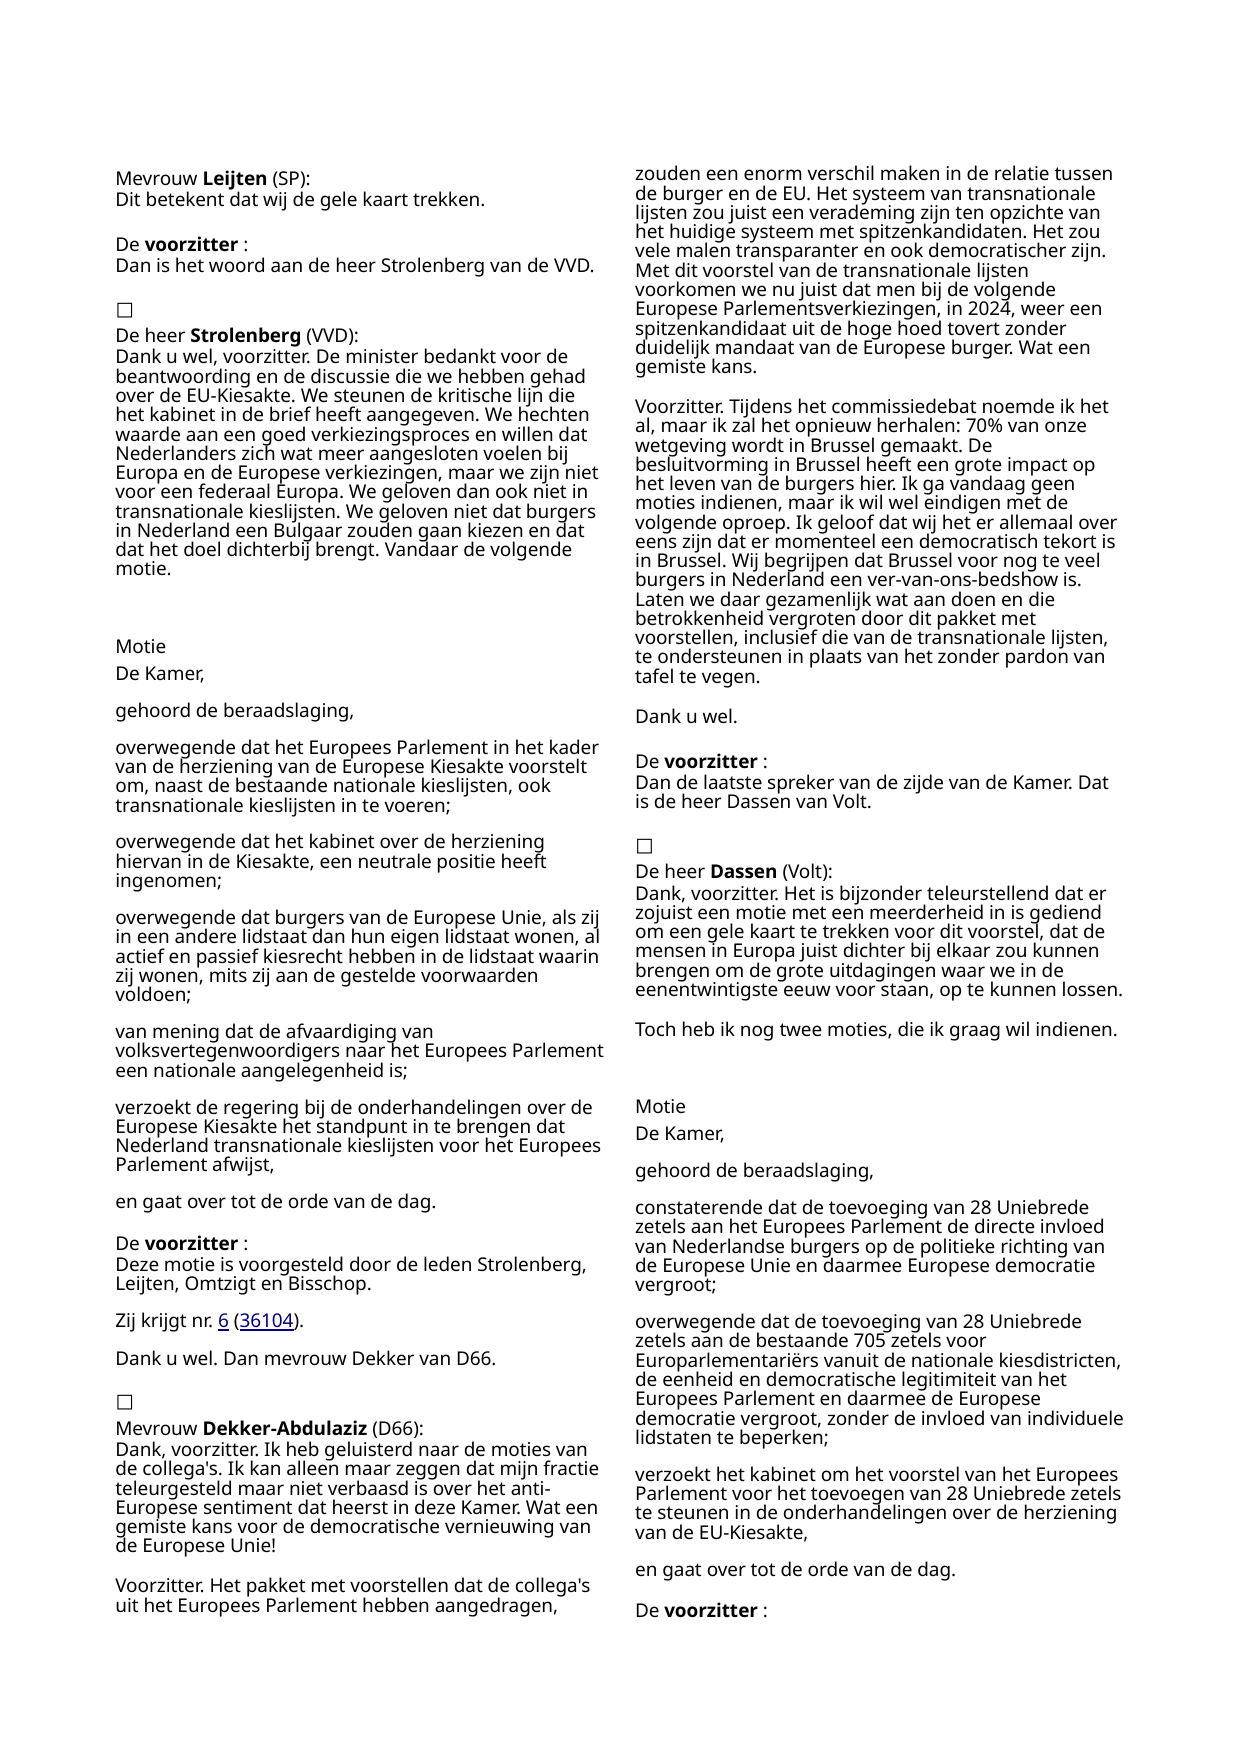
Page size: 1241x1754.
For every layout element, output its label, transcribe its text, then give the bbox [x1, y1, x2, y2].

text Dan de laatste spreker van de zijde van de Kamer. Dat is de heer Dassen van Volt. [635, 774, 1125, 812]
text Motie [115, 633, 605, 659]
text zouden een enorm verschil maken in de relatie tussen de burger en de EU. Het systeem van transnationale lijsten zou juist een verademing zijn ten opzichte van het huidige systeem met spitzenkandidaten. Het zou vele malen transparanter en ook democratischer zijn. Met dit voorstel van de transnationale lijsten voorkomen we nu juist dat men bij de volgende Europese Parlementsverkiezingen, in 2024, weer een spitzenkandidaat uit de hoge hoed tovert zonder duidelijk mandaat van de Europese burger. Wat een gemiste kans. [635, 165, 1125, 377]
text Voorzitter. Tijdens het commissiedebat noemde ik het al, maar ik zal het opnieuw herhalen: 70% van onze wetgeving wordt in Brussel gemaakt. De besluitvorming in Brussel heeft een grote impact op het leven van de burgers hier. Ik ga vandaag geen moties indienen, maar ik wil wel eindigen met de volgende oproep. Ik geloof dat wij het er allemaal over eens zijn dat er momenteel een democratisch tekort is in Brussel. Wij begrijpen dat Brussel voor nog te veel burgers in Nederland een ver-van-ons-bedshow is. Laten we daar gezamenlijk wat aan doen en die betrokkenheid vergroten door dit pakket met voorstellen, inclusief die van de transnationale lijsten, te ondersteunen in plaats van het zonder pardon van tafel te vegen. [635, 398, 1125, 687]
text ⬜ [115, 1389, 605, 1415]
text De Kamer, [115, 665, 605, 684]
text overwegende dat het kabinet over de herziening hiervan in de Kiesakte, een neutrale positie heeft ingenomen; [115, 833, 605, 891]
text Dank, voorzitter. Ik heb geluisterd naar de moties van de collega's. Ik kan alleen maar zeggen dat mijn fractie teleurgesteld maar niet verbaasd is over het anti-Europese sentiment dat heerst in deze Kamer. Wat een gemiste kans voor de democratische vernieuwing van de Europese Unie! [115, 1441, 605, 1557]
text overwegende dat het Europees Parlement in het kader van de herziening van de Europese Kiesakte voorstelt om, naast de bestaande nationale kieslijsten, ook transnationale kieslijsten in te voeren; [115, 739, 605, 816]
text De voorzitter : [115, 231, 605, 257]
text verzoekt het kabinet om het voorstel van het Europees Parlement voor het toevoegen van 28 Uniebrede zetels te steunen in de onderhandelingen over de herziening van de EU-Kiesakte, [635, 1466, 1125, 1543]
text De voorzitter : [635, 1598, 1125, 1623]
text Dank u wel, voorzitter. De minister bedankt voor de beantwoording en de discussie die we hebben gehad over de EU-Kiesakte. We steunen de kritische lijn die het kabinet in de brief heeft aangegeven. We hechten waarde aan een goed verkiezingsproces en willen dat Nederlanders zich wat meer aangesloten voelen bij Europa en de Europese verkiezingen, maar we zijn niet voor een federaal Europa. We geloven dan ook niet in transnationale kieslijsten. We geloven niet dat burgers in Nederland een Bulgaar zouden gaan kiezen en dat dat het doel dichterbij brengt. Vandaar de volgende motie. [115, 348, 605, 580]
text verzoekt de regering bij de onderhandelingen over de Europese Kiesakte het standpunt in te brengen dat Nederland transnationale kieslijsten voor het Europees Parlement afwijst, [115, 1099, 605, 1176]
text De Kamer, [635, 1125, 1125, 1144]
text Zij krijgt nr. 6 (36104). [115, 1312, 605, 1332]
text Dit betekent dat wij de gele kaart trekken. [115, 191, 605, 210]
text Dank u wel. Dan mevrouw Dekker van D66. [115, 1349, 605, 1369]
text De heer Strolenberg (VVD): [115, 323, 605, 348]
text ⬜ [115, 297, 605, 323]
text Mevrouw Leijten (SP): [115, 165, 605, 191]
text Dank, voorzitter. Het is bijzonder teleurstellend dat er zojuist een motie met een meerderheid in is gediend om een gele kaart te trekken voor dit voorstel, dat de mensen in Europa juist dichter bij elkaar zou kunnen brengen om de grote uitdagingen waar we in de eenentwintigste eeuw voor staan, op te kunnen lossen. [635, 884, 1125, 1000]
text De voorzitter : [635, 748, 1125, 774]
text Motie [635, 1093, 1125, 1119]
text van mening dat de afvaardiging van volksvertegenwoordigers naar het Europees Parlement een nationale aangelegenheid is; [115, 1023, 605, 1081]
text gehoord de beraadslaging, [115, 702, 605, 721]
text Voorzitter. Het pakket met voorstellen dat de collega's uit het Europees Parlement hebben aangedragen, [115, 1577, 605, 1616]
text Toch heb ik nog twee moties, die ik graag wil indienen. [635, 1021, 1125, 1040]
text en gaat over tot de orde van de dag. [635, 1561, 1125, 1580]
text overwegende dat de toevoeging van 28 Uniebrede zetels aan de bestaande 705 zetels voor Europarlementariërs vanuit de nationale kiesdistricten, de eenheid en democratische legitimiteit van het Europees Parlement en daarmee de Europese democratie vergroot, zonder de invloed van individuele lidstaten te beperken; [635, 1313, 1125, 1448]
text De heer Dassen (Volt): [635, 859, 1125, 884]
text overwegende dat burgers van de Europese Unie, als zij in een andere lidstaat dan hun eigen lidstaat wonen, al actief en passief kiesrecht hebben in de lidstaat waarin zij wonen, mits zij aan de gestelde voorwaarden voldoen; [115, 909, 605, 1005]
text ⬜ [635, 833, 1125, 859]
text gehoord de beraadslaging, [635, 1162, 1125, 1181]
text De voorzitter : [115, 1230, 605, 1256]
text Dan is het woord aan de heer Strolenberg van de VVD. [115, 257, 605, 276]
text constaterende dat de toevoeging van 28 Uniebrede zetels aan het Europees Parlement de directe invloed van Nederlandse burgers op de politieke richting van de Europese Unie en daarmee Europese democratie vergroot; [635, 1199, 1125, 1296]
text Deze motie is voorgesteld door de leden Strolenberg, Leijten, Omtzigt en Bisschop. [115, 1256, 605, 1295]
text Mevrouw Dekker-Abdulaziz (D66): [115, 1415, 605, 1441]
text en gaat over tot de orde van de dag. [115, 1193, 605, 1213]
text Dank u wel. [635, 708, 1125, 727]
